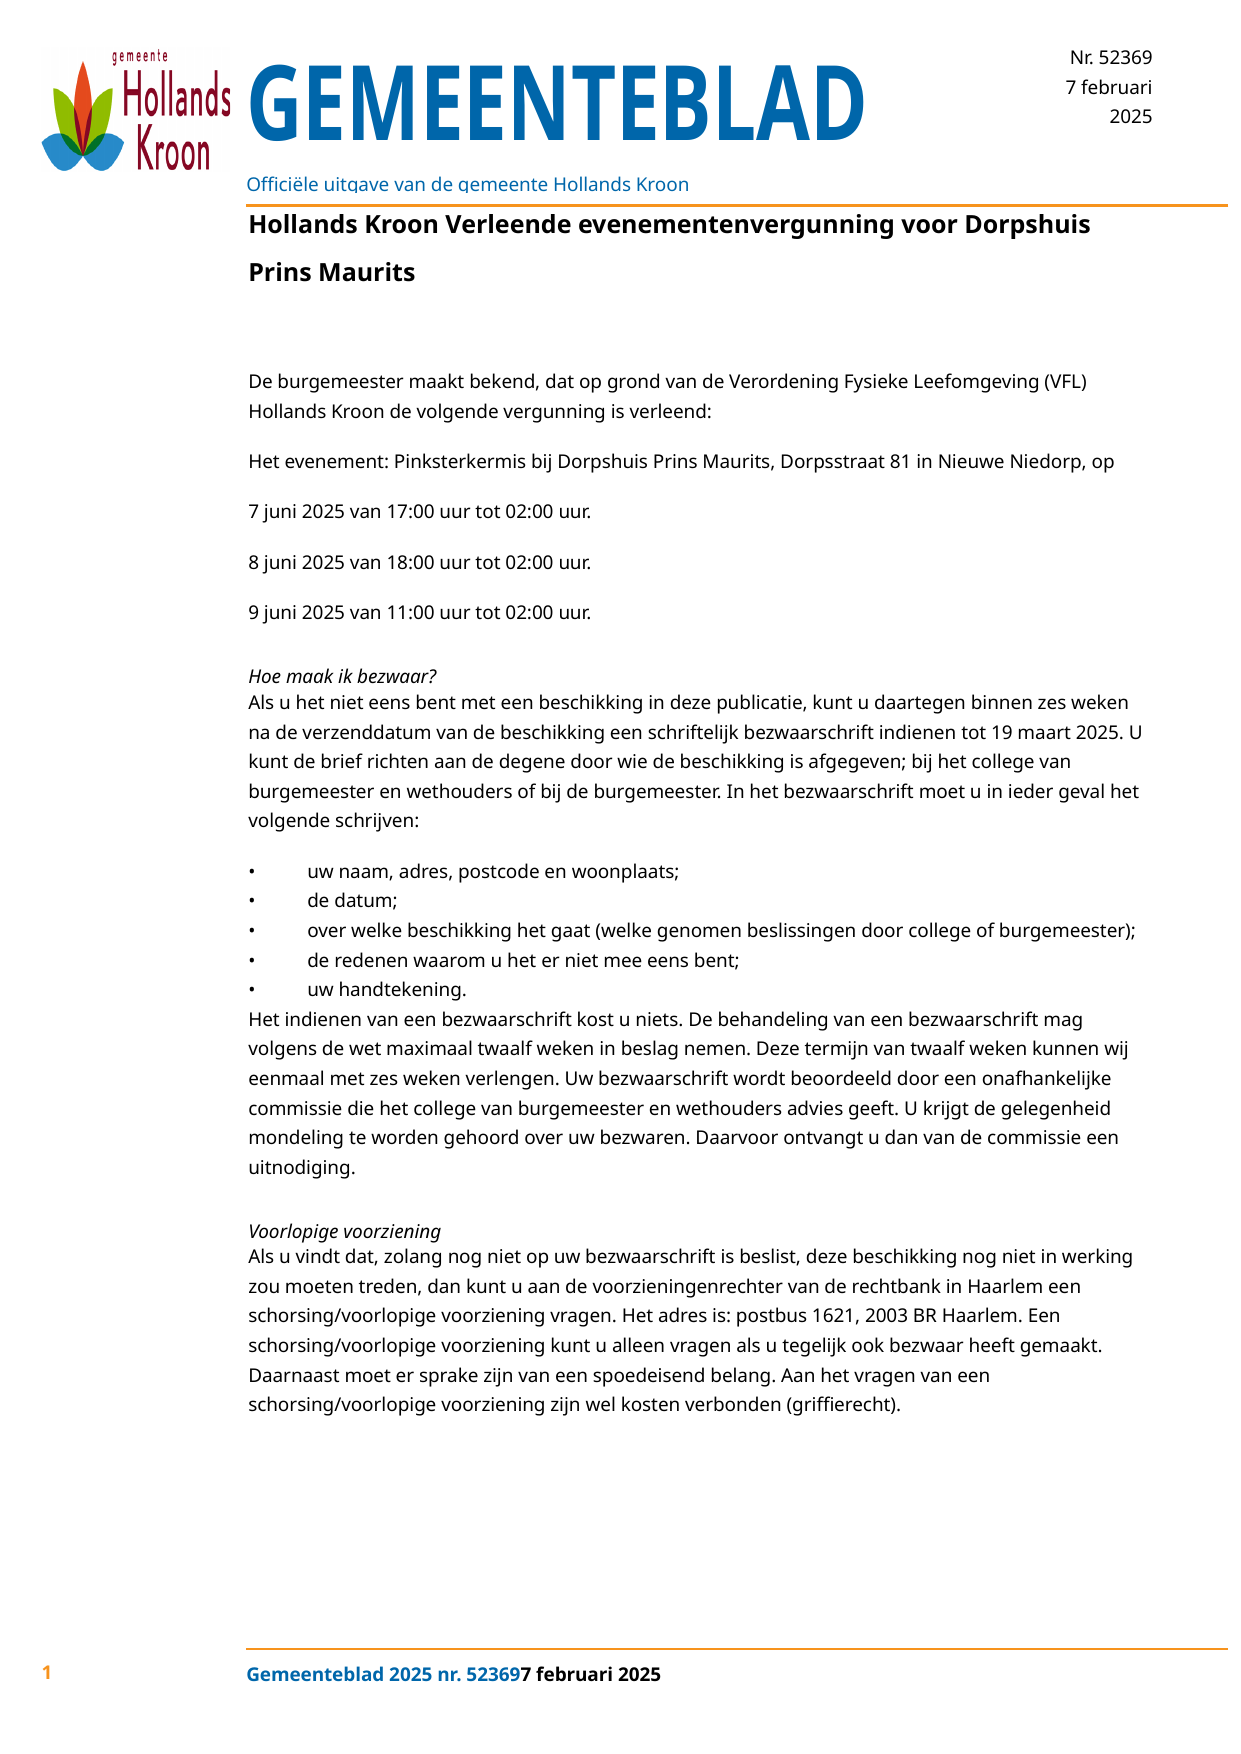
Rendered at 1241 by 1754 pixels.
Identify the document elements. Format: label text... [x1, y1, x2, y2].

text 7 juni 2025 van 17:00 uur tot 02:00 uur. [248, 499, 1152, 524]
text De burgemeester maakt bekend, dat op grond van de Verordening Fysieke Leefomgeving (VFL) Hollands Kroon de volgende vergunning is verleend: [248, 368, 1152, 424]
text Het indienen van een bezwaarschrift kost u niets. De behandeling van een bezwaarschrift mag volgens de wet maximaal twaalf weken in beslag nemen. Deze termijn van twaalf weken kunnen wij eenmaal met zes weken verlengen. Uw bezwaarschrift wordt beoordeeld door een onafhankelijke commissie die het college van burgemeester en wethouders advies geeft. U krijgt de gelegenheid mondeling te worden gehoord over uw bezwaren. Daarvoor ontvangt u dan van de commissie een uitnodiging. [248, 1006, 1152, 1179]
text 8 juni 2025 van 18:00 uur tot 02:00 uur. [248, 549, 1152, 575]
text Hollands Kroon Verleende evenementenvergunning voor Dorpshuis Prins Maurits [248, 207, 1152, 288]
list uw handtekening. [248, 976, 1152, 1002]
list over welke beschikking het gaat (welke genomen beslissingen door college of burgemeester); [248, 917, 1152, 943]
text Het evenement: Pinksterkermis bij Dorpshuis Prins Maurits, Dorpsstraat 81 in Nieuwe Niedorp, op [248, 448, 1152, 474]
text Als u het niet eens bent met een beschikking in deze publicatie, kunt u daartegen binnen zes weken na de verzenddatum van de beschikking een schriftelijk bezwaarschrift indienen tot 19 maart 2025. U kunt de brief richten aan de degene door wie de beschikking is afgegeven; bij het college van burgemeester en wethouders of bij de burgemeester. In het bezwaarschrift moet u in ieder geval het volgende schrijven: [248, 689, 1152, 833]
text 9 juni 2025 van 11:00 uur tot 02:00 uur. [248, 599, 1152, 625]
text Hoe maak ik bezwaar? [248, 663, 1152, 689]
list de datum; [248, 888, 1152, 913]
list uw naam, adres, postcode en woonplaats; [248, 858, 1152, 884]
text Als u vindt dat, zolang nog niet op uw bezwaarschrift is beslist, deze beschikking nog niet in werking zou moeten treden, dan kunt u aan de voorzieningenrechter van de rechtbank in Haarlem een schorsing/voorlopige voorziening vragen. Het adres is: postbus 1621, 2003 BR Haarlem. Een schorsing/voorlopige voorziening kunt u alleen vragen als u tegelijk ook bezwaar heeft gemaakt. Daarnaast moet er sprake zijn van een spoedeisend belang. Aan het vragen van een schorsing/voorlopige voorziening zijn wel kosten verbonden (griffierecht). [248, 1243, 1152, 1417]
picture [41, 47, 231, 172]
list de redenen waarom u het er niet mee eens bent; [248, 947, 1152, 972]
text Voorlopige voorziening [248, 1218, 1152, 1243]
